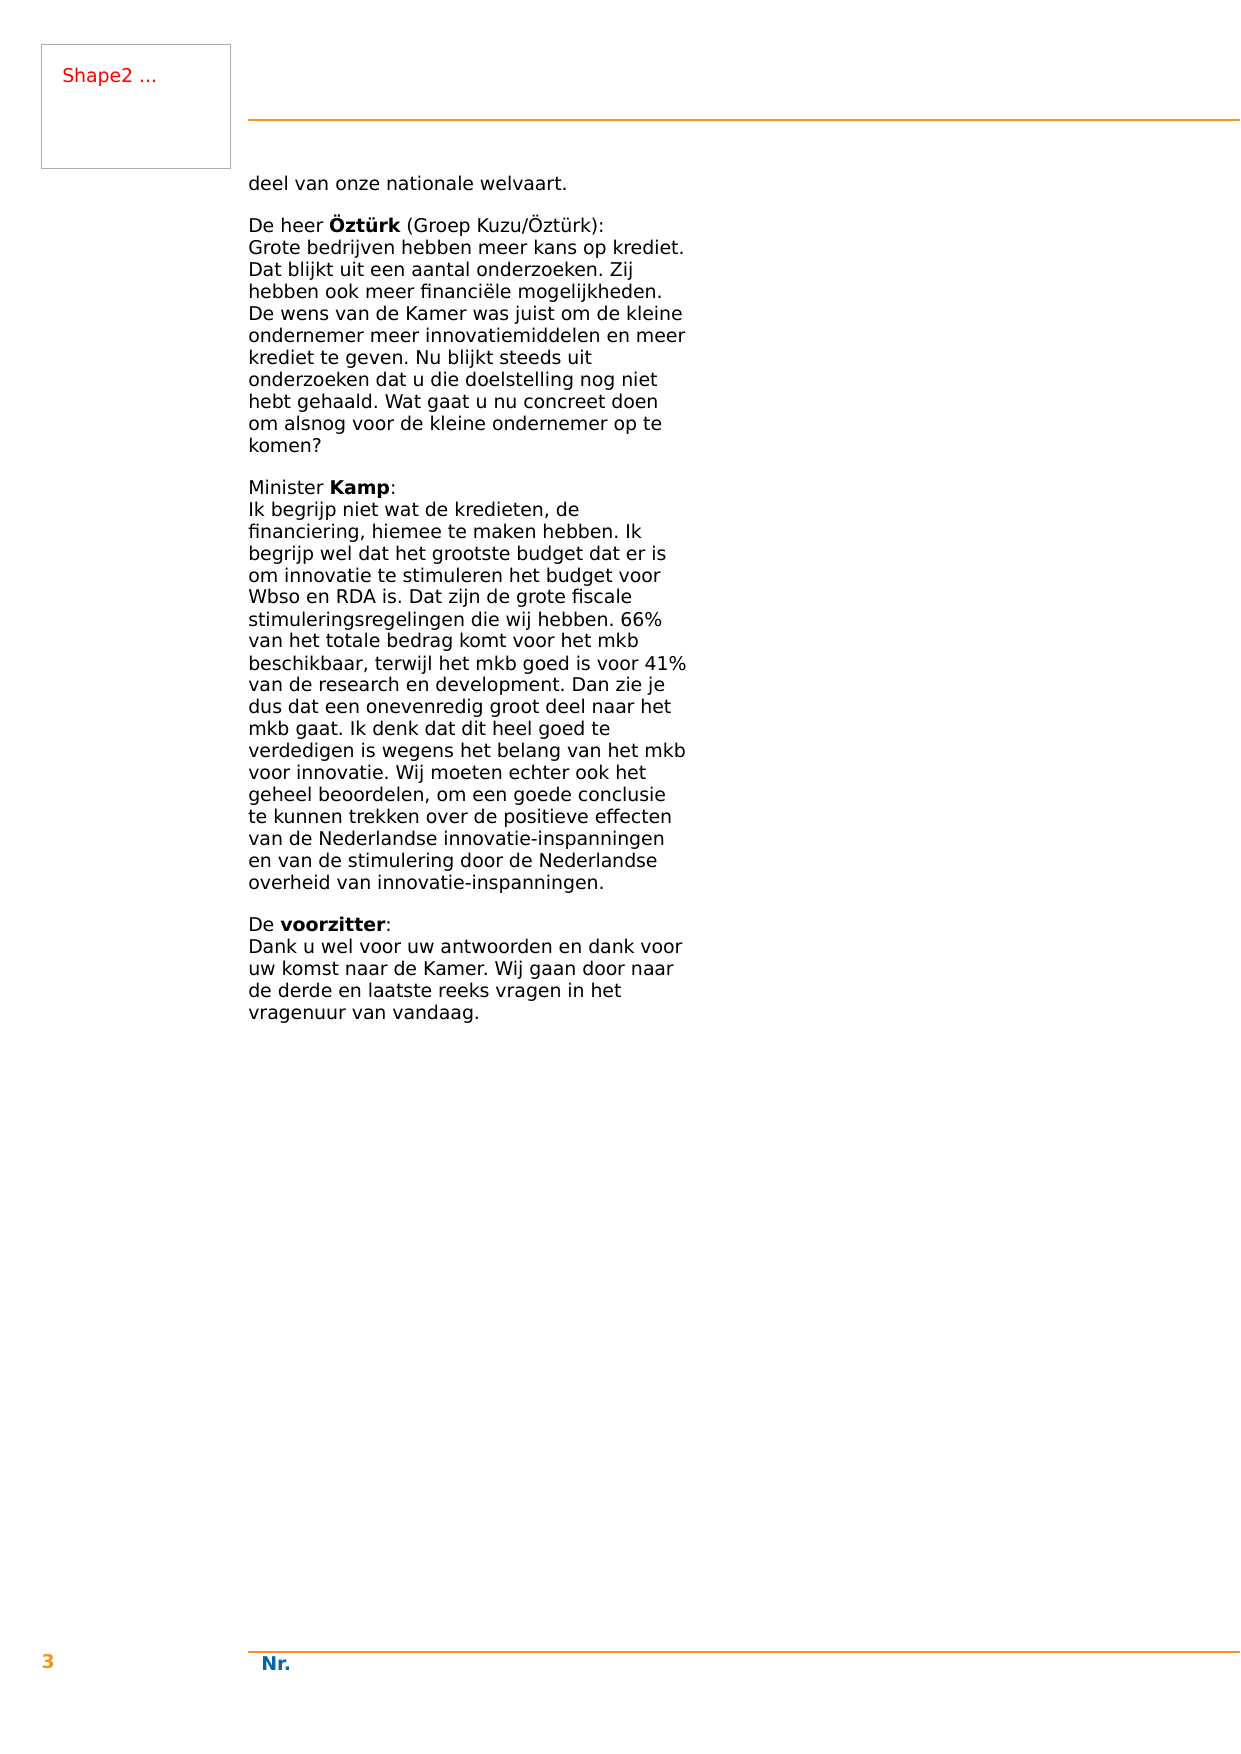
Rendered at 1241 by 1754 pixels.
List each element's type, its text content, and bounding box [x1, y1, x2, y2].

text Minister Kamp: [248, 477, 691, 498]
text Ik begrijp niet wat de kredieten, de financiering, hiemee te maken hebben. Ik begrijp wel dat het grootste budget dat er is om innovatie te stimuleren het budget voor Wbso en RDA is. Dat zijn de grote fiscale stimuleringsregelingen die wij hebben. 66% van het totale bedrag komt voor het mkb beschikbaar, terwijl het mkb goed is voor 41% van de research en development. Dan zie je dus dat een onevenredig groot deel naar het mkb gaat. Ik denk dat dit heel goed te verdedigen is wegens het belang van het mkb voor innovatie. Wij moeten echter ook het geheel beoordelen, om een goede conclusie te kunnen trekken over de positieve effecten van de Nederlandse innovatie-inspanningen en van de stimulering door de Nederlandse overheid van innovatie-inspanningen. [248, 498, 691, 894]
text deel van onze nationale welvaart. [248, 173, 691, 195]
text Grote bedrijven hebben meer kans op krediet. Dat blijkt uit een aantal onderzoeken. Zij hebben ook meer financiële mogelijkheden. De wens van de Kamer was juist om de kleine ondernemer meer innovatiemiddelen en meer krediet te geven. Nu blijkt steeds uit onderzoeken dat u die doelstelling nog niet hebt gehaald. Wat gaat u nu concreet doen om alsnog voor de kleine ondernemer op te komen? [248, 237, 691, 457]
text De heer Öztürk (Groep Kuzu/Öztürk): [248, 215, 691, 237]
text De voorzitter: [248, 914, 691, 936]
text Dank u wel voor uw antwoorden en dank voor uw komst naar de Kamer. Wij gaan door naar de derde en laatste reeks vragen in het vragenuur van vandaag. [248, 936, 691, 1024]
